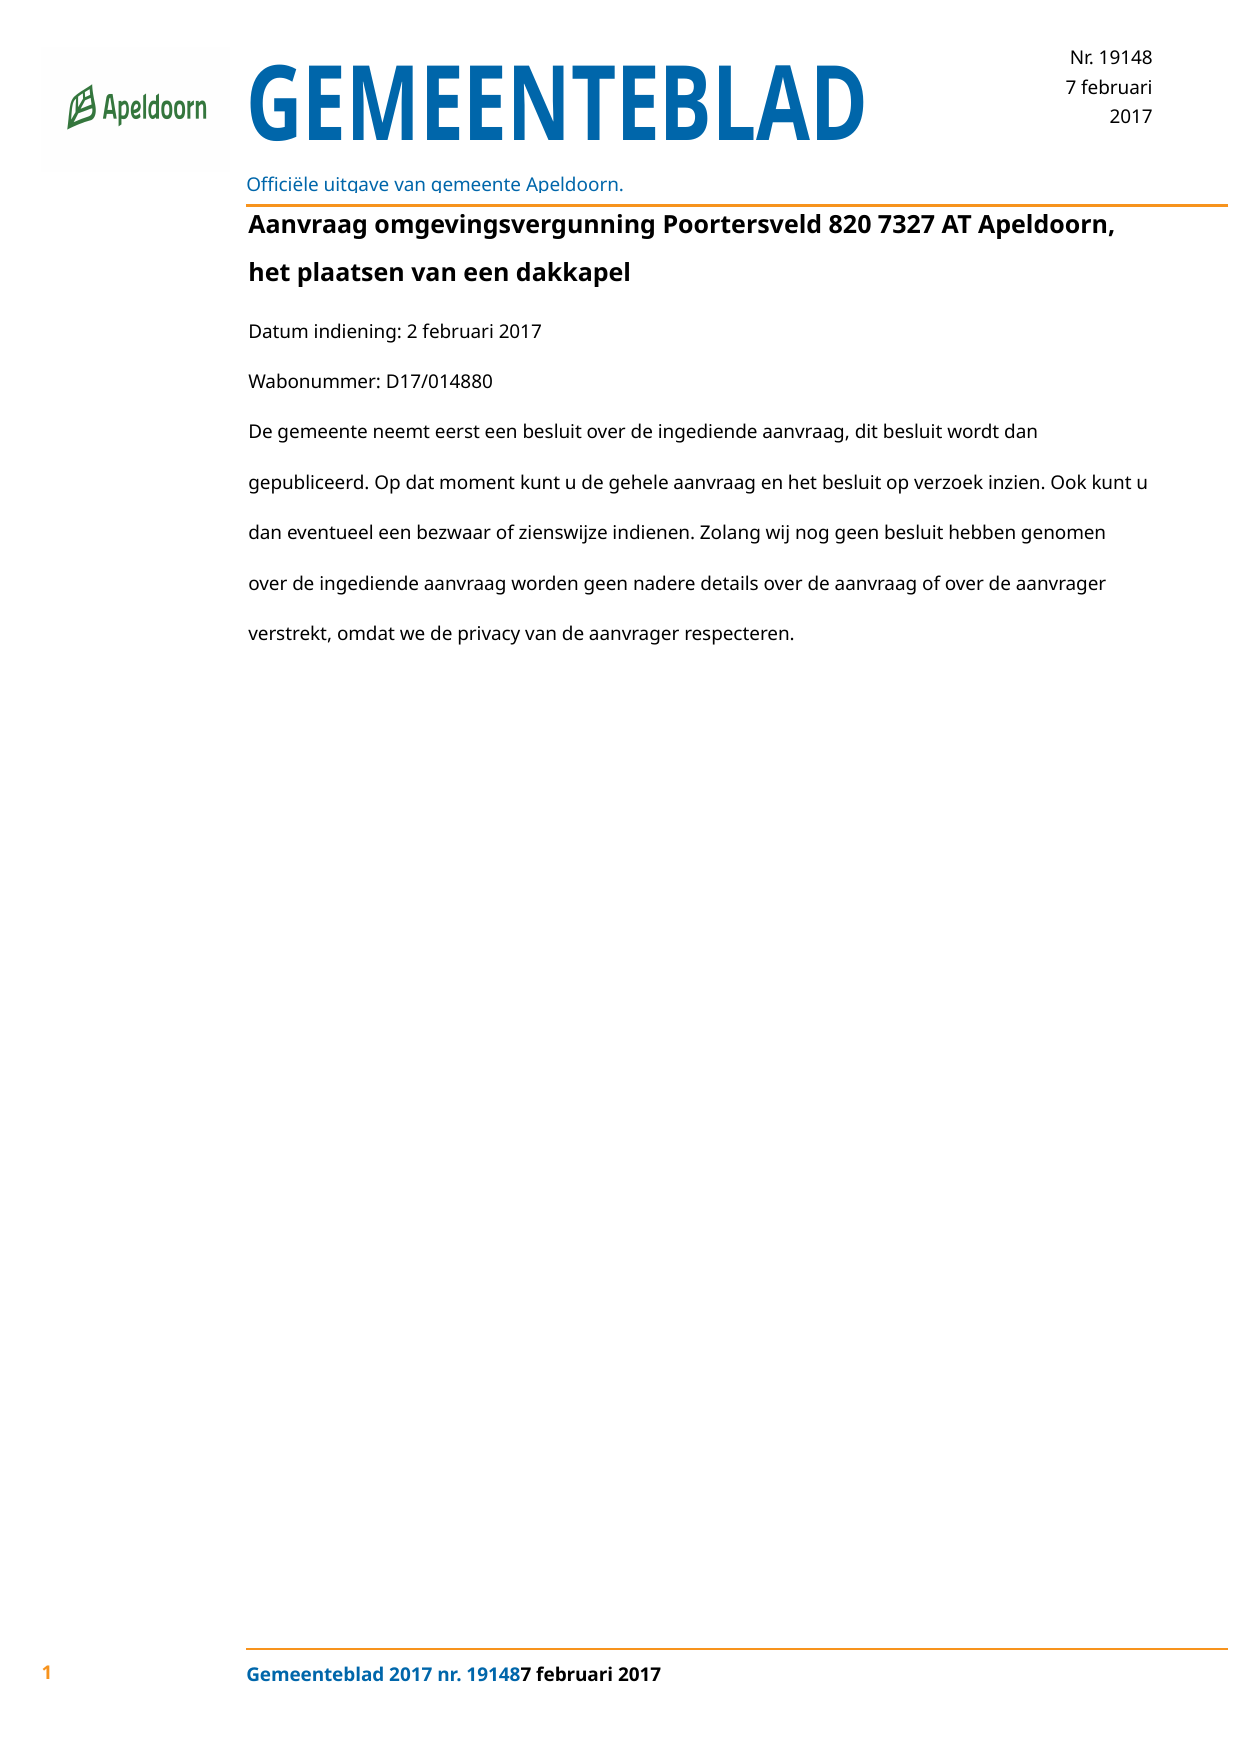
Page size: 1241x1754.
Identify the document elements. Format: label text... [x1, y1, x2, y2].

text verstrekt, omdat we de privacy van de aanvrager respecteren. [248, 620, 1152, 646]
text over de ingediende aanvraag worden geen nadere details over de aanvraag of over de aanvrager [248, 570, 1152, 596]
text gepubliceerd. Op dat moment kunt u de gehele aanvraag en het besluit op verzoek inzien. Ook kunt u [248, 469, 1152, 495]
text De gemeente neemt eerst een besluit over de ingediende aanvraag, dit besluit wordt dan [248, 419, 1152, 444]
text Aanvraag omgevingsvergunning Poortersveld 820 7327 AT Apeldoorn, het plaatsen van een dakkapel [248, 207, 1152, 288]
text Wabonummer: D17/014880 [248, 368, 1152, 394]
picture [41, 47, 231, 172]
text dan eventueel een bezwaar of zienswijze indienen. Zolang wij nog geen besluit hebben genomen [248, 519, 1152, 545]
text Datum indiening: 2 februari 2017 [248, 318, 1152, 344]
